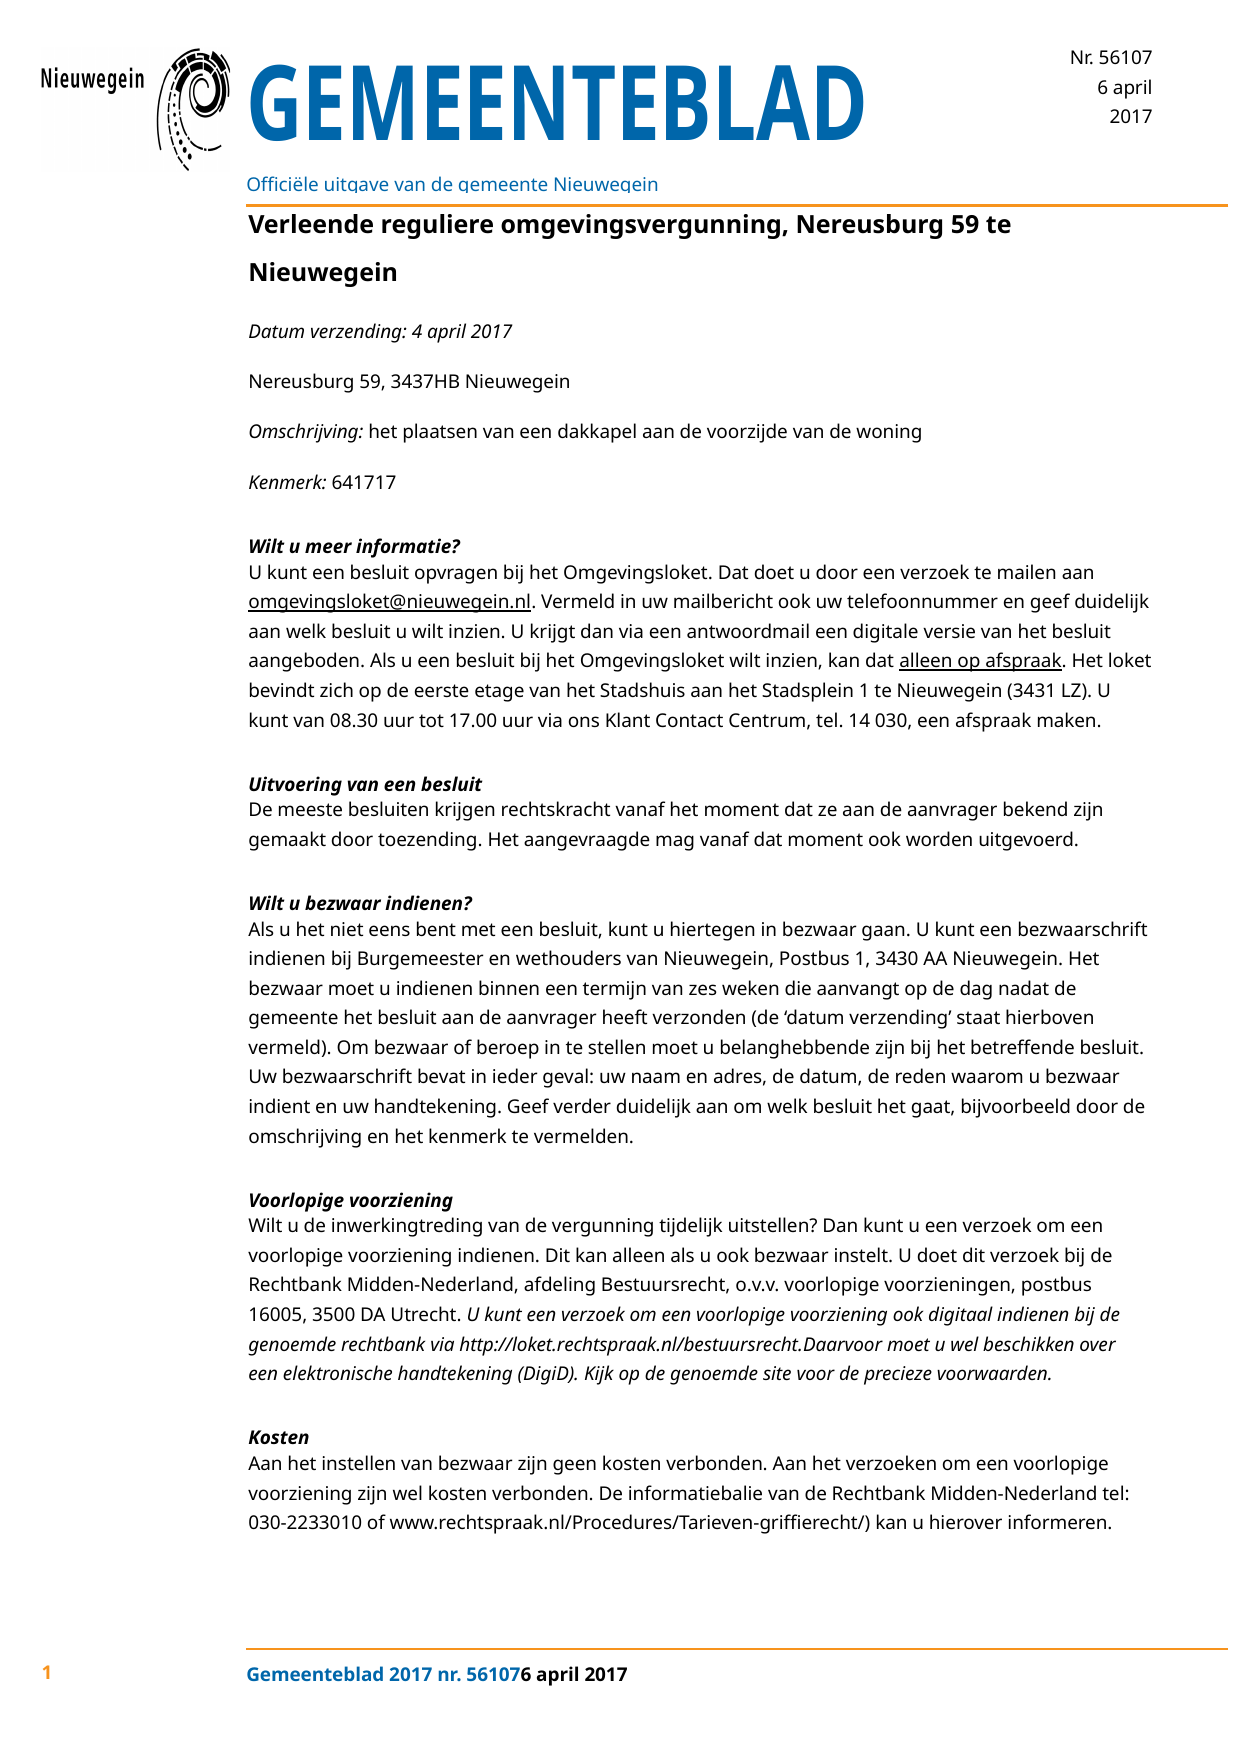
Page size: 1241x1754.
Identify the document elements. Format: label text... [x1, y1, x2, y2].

text Datum verzending: 4 april 2017 [248, 318, 1152, 344]
text Uitvoering van een besluit [248, 771, 1152, 796]
text Als u het niet eens bent met een besluit, kunt u hiertegen in bezwaar gaan. U kunt een bezwaarschrift indienen bij Burgemeester en wethouders van Nieuwegein, Postbus 1, 3430 AA Nieuwegein. Het bezwaar moet u indienen binnen een termijn van zes weken die aanvangt op de dag nadat de gemeente het besluit aan de aanvrager heeft verzonden (de ‘datum verzending’ staat hierboven vermeld). Om bezwaar of beroep in te stellen moet u belanghebbende zijn bij het betreffende besluit. Uw bezwaarschrift bevat in ieder geval: uw naam en adres, de datum, de reden waarom u bezwaar indient en uw handtekening. Geef verder duidelijk aan om welk besluit het gaat, bijvoorbeeld door de omschrijving en het kenmerk te vermelden. [248, 916, 1152, 1148]
text Kenmerk: 641717 [248, 469, 1152, 495]
text Omschrijving: het plaatsen van een dakkapel aan de voorzijde van de woning [248, 419, 1152, 444]
text Kosten [248, 1424, 1152, 1450]
text Aan het instellen van bezwaar zijn geen kosten verbonden. Aan het verzoeken om een voorlopige voorziening zijn wel kosten verbonden. De informatiebalie van de Rechtbank Midden-Nederland tel: 030-2233010 of www.rechtspraak.nl/Procedures/Tarieven-griffierecht/) kan u hierover informeren. [248, 1450, 1152, 1535]
text U kunt een besluit opvragen bij het Omgevingsloket. Dat doet u door een verzoek te mailen aan omgevingsloket@nieuwegein.nl. Vermeld in uw mailbericht ook uw telefoonnummer en geef duidelijk aan welk besluit u wilt inzien. U krijgt dan via een antwoordmail een digitale versie van het besluit aangeboden. Als u een besluit bij het Omgevingsloket wilt inzien, kan dat alleen op afspraak. Het loket bevindt zich op de eerste etage van het Stadshuis aan het Stadsplein 1 te Nieuwegein (3431 LZ). U kunt van 08.30 uur tot 17.00 uur via ons Klant Contact Centrum, tel. 14 030, een afspraak maken. [248, 559, 1152, 732]
text Verleende reguliere omgevingsvergunning, Nereusburg 59 te Nieuwegein [248, 207, 1152, 288]
text Wilt u meer informatie? [248, 533, 1152, 559]
text Voorlopige voorziening [248, 1187, 1152, 1212]
text Wilt u de inwerkingtreding van de vergunning tijdelijk uitstellen? Dan kunt u een verzoek om een voorlopige voorziening indienen. Dit kan alleen als u ook bezwaar instelt. U doet dit verzoek bij de Rechtbank Midden-Nederland, afdeling Bestuursrecht, o.v.v. voorlopige voorzieningen, postbus 16005, 3500 DA Utrecht. U kunt een verzoek om een voorlopige voorziening ook digitaal indienen bij de genoemde rechtbank via http://loket.rechtspraak.nl/bestuursrecht.Daarvoor moet u wel beschikken over een elektronische handtekening (DigiD). Kijk op de genoemde site voor de precieze voorwaarden. [248, 1212, 1152, 1386]
text De meeste besluiten krijgen rechtskracht vanaf het moment dat ze aan de aanvrager bekend zijn gemaakt door toezending. Het aangevraagde mag vanaf dat moment ook worden uitgevoerd. [248, 796, 1152, 852]
text Wilt u bezwaar indienen? [248, 890, 1152, 916]
text Nereusburg 59, 3437HB Nieuwegein [248, 368, 1152, 394]
picture [41, 47, 231, 172]
